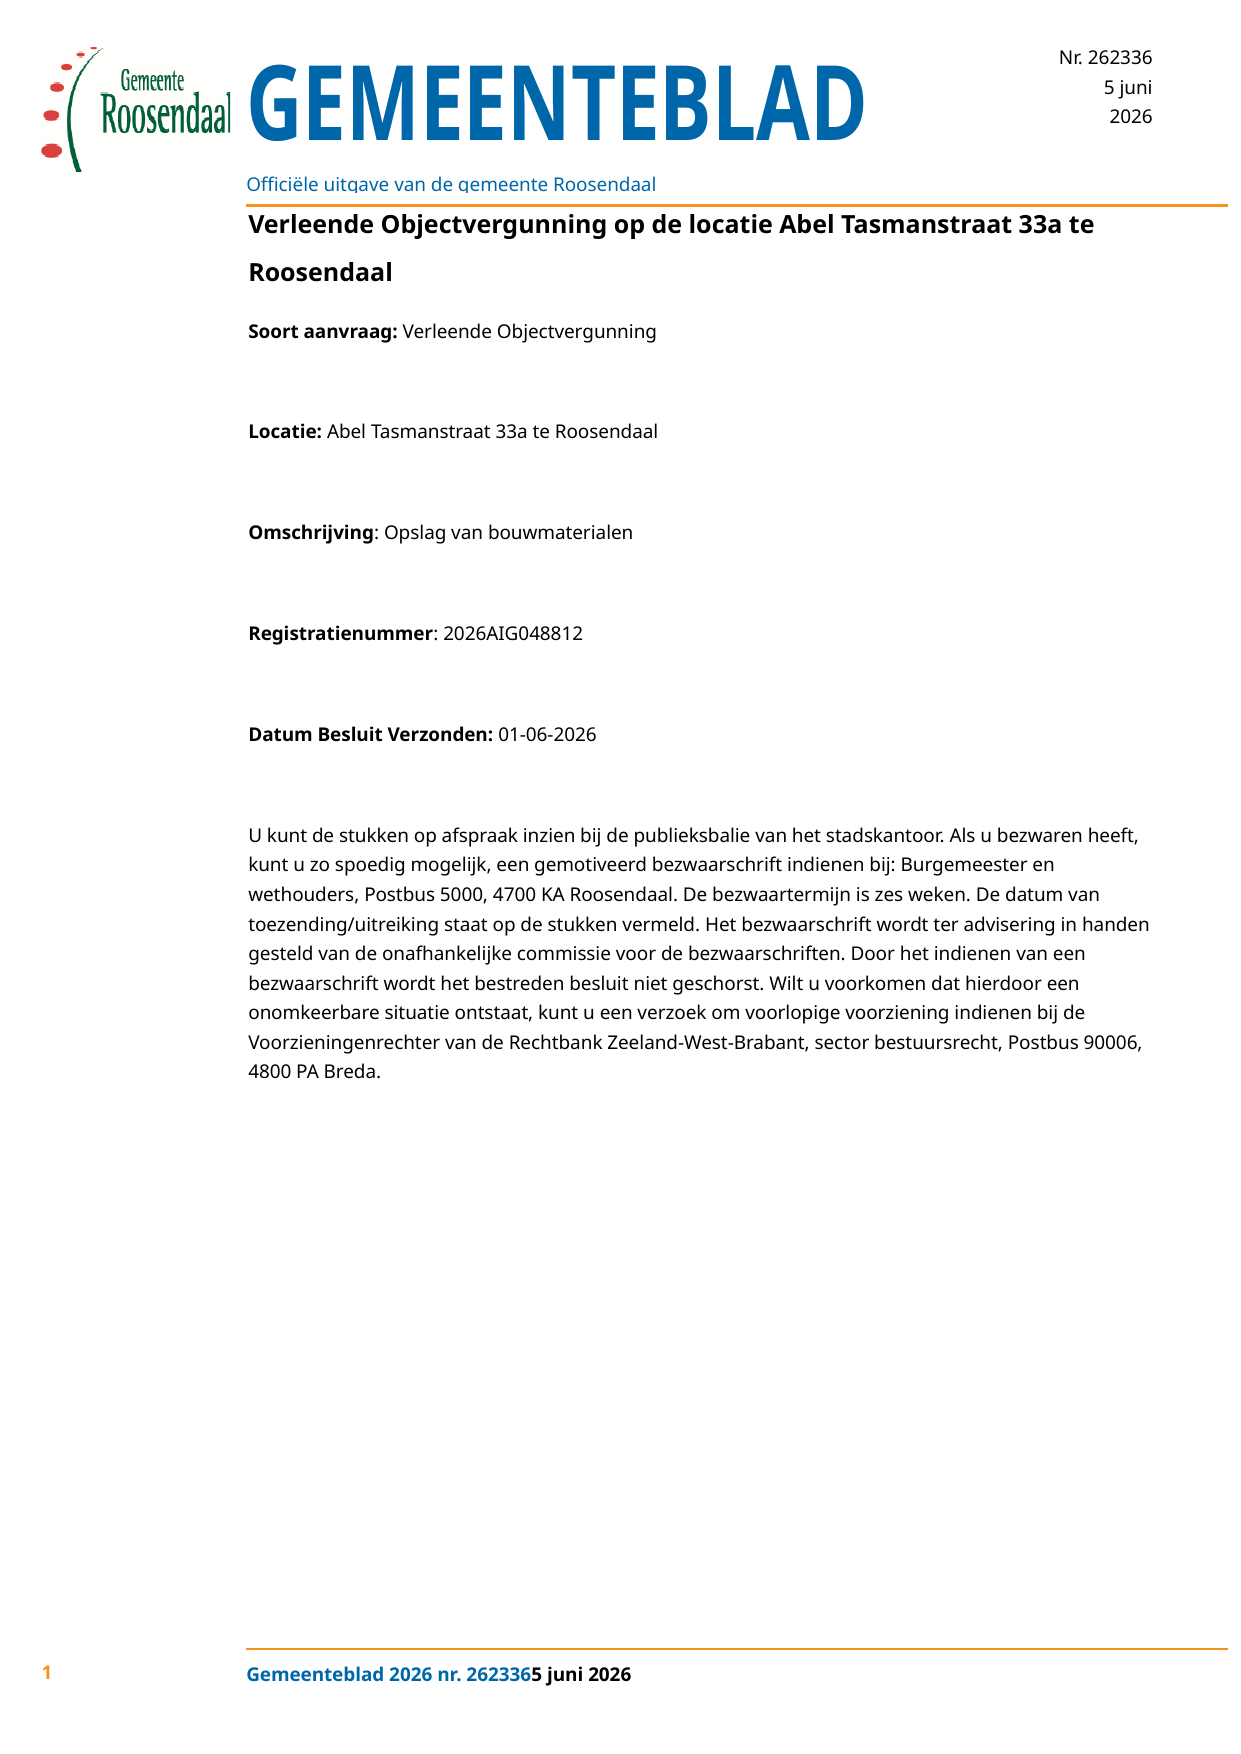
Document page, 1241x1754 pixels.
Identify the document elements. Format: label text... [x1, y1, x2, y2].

text Locatie: Abel Tasmanstraat 33a te Roosendaal [248, 419, 1152, 444]
text Registratienummer: 2026AIG048812 [248, 620, 1152, 646]
text Omschrijving: Opslag van bouwmaterialen [248, 519, 1152, 545]
text Verleende Objectvergunning op de locatie Abel Tasmanstraat 33a te Roosendaal [248, 207, 1152, 288]
text U kunt de stukken op afspraak inzien bij de publieksbalie van het stadskantoor. Als u bezwaren heeft, kunt u zo spoedig mogelijk, een gemotiveerd bezwaarschrift indienen bij: Burgemeester en wethouders, Postbus 5000, 4700 KA Roosendaal. De bezwaartermijn is zes weken. De datum van toezending/uitreiking staat op de stukken vermeld. Het bezwaarschrift wordt ter advisering in handen gesteld van de onafhankelijke commissie voor de bezwaarschriften. Door het indienen van een bezwaarschrift wordt het bestreden besluit niet geschorst. Wilt u voorkomen dat hierdoor een onomkeerbare situatie ontstaat, kunt u een verzoek om voorlopige voorziening indienen bij de Voorzieningenrechter van de Rechtbank Zeeland-West-Brabant, sector bestuursrecht, Postbus 90006, 4800 PA Breda. [248, 822, 1152, 1084]
text Soort aanvraag: Verleende Objectvergunning [248, 318, 1152, 344]
picture [41, 47, 231, 172]
text Datum Besluit Verzonden: 01-06-2026 [248, 721, 1152, 747]
